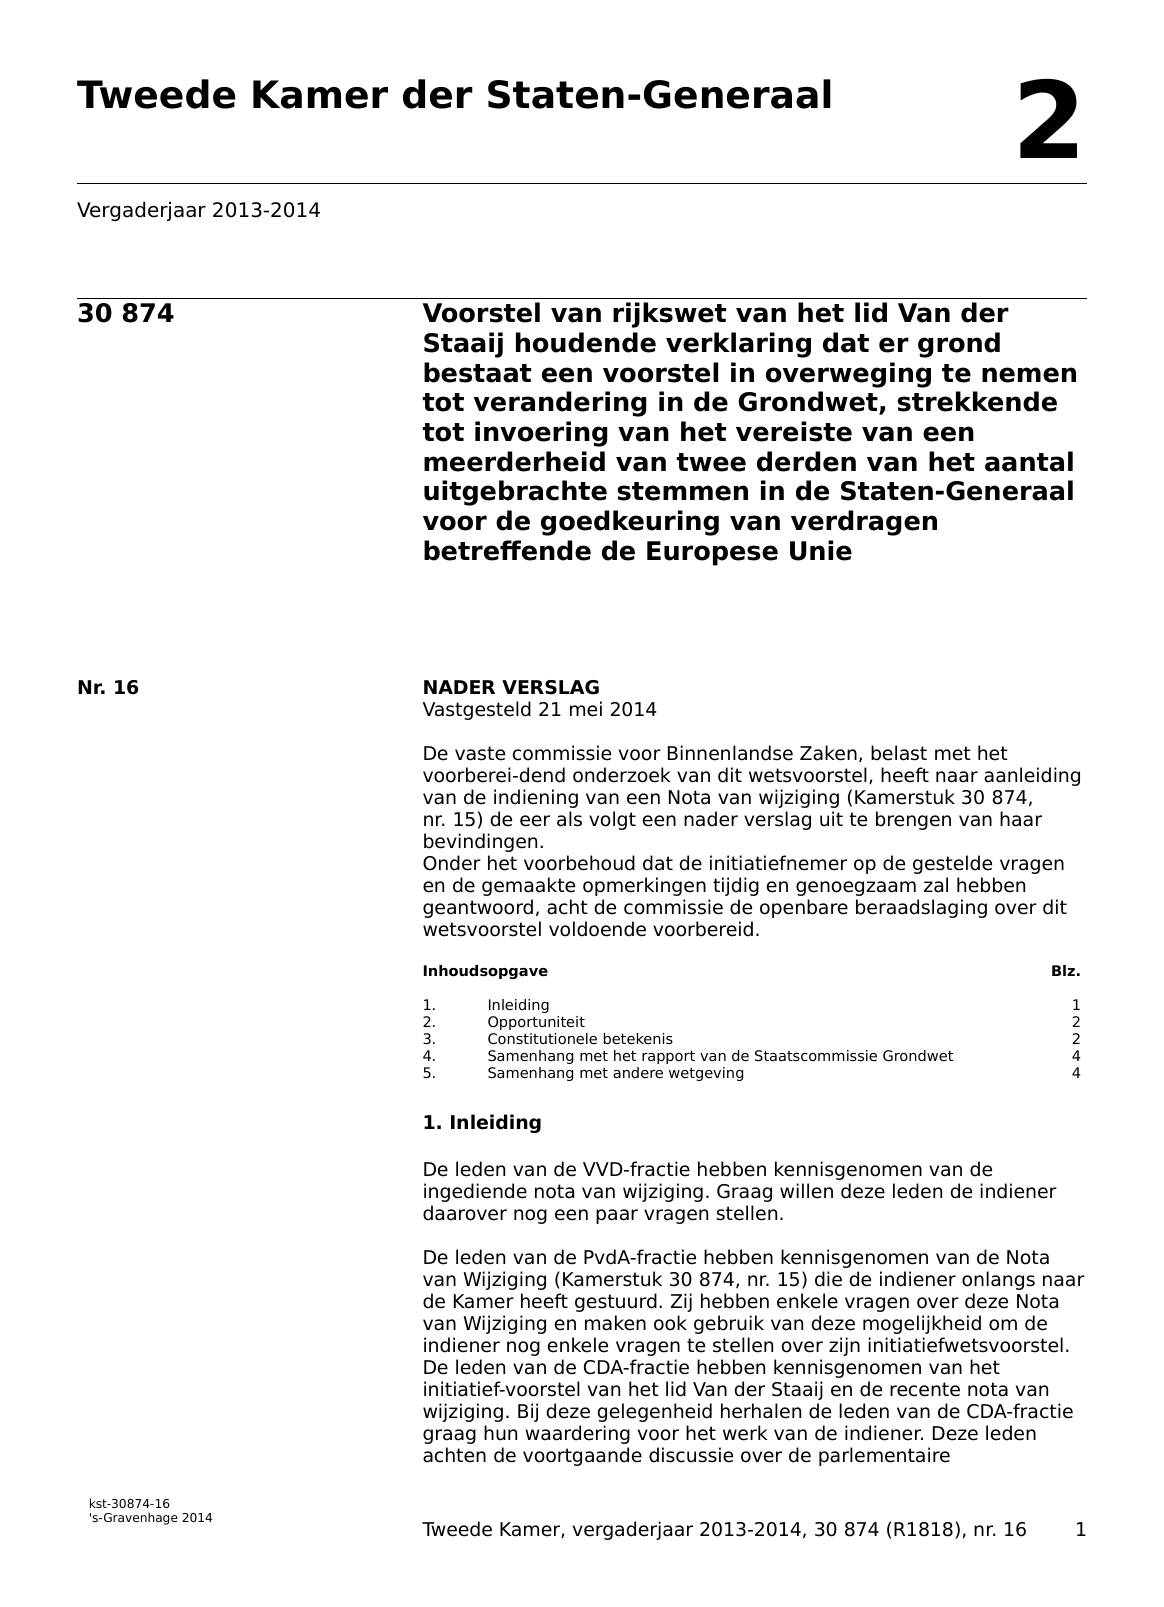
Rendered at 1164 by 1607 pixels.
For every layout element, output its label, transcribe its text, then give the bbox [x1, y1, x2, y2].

table_header 2 [886, 59, 1087, 183]
subtitle 30 874 Voorstel van rijkswet van het lid Van der Staaij houdende verklaring dat er grond bestaat een voorstel in overweging te nemen tot verandering in de Grondwet, strekkende tot invoering van het vereiste van een meerderheid van twee derden van het aantal uitgebrachte stemmen in de Staten-Generaal voor de goedkeuring van verdragen betreffende de Europese Unie [77, 299, 1087, 566]
table_header Tweede Kamer der Staten-Generaal [77, 59, 886, 183]
table_cell [1013, 980, 1087, 997]
table_header Inhoudsopgave [422, 963, 1013, 980]
text De vaste commissie voor Binnenlandse Zaken, belast met het voorberei-dend onderzoek van dit wetsvoorstel, heeft naar aanleiding van de indiening van een Nota van wijziging (Kamerstuk 30 874, nr. 15) de eer als volgt een nader verslag uit te brengen van haar bevindingen. [422, 743, 1087, 853]
table_cell [481, 980, 1013, 997]
table_cell 2 [1013, 1014, 1087, 1031]
text kst-30874-16 [88, 1497, 323, 1511]
subtitle Nr. 16 NADER VERSLAG [77, 677, 1087, 699]
table_cell 5. [422, 1065, 481, 1082]
table_cell 4 [1013, 1065, 1087, 1082]
table_header Blz. [1013, 963, 1087, 980]
table_cell 4 [1013, 1048, 1087, 1065]
text 's-Gravenhage 2014 [88, 1511, 323, 1525]
table_cell Samenhang met het rapport van de Staatscommissie Grondwet [481, 1048, 1013, 1065]
table_cell 1 [1013, 997, 1087, 1014]
table_cell Samenhang met andere wetgeving [481, 1065, 1013, 1082]
table_cell Inleiding [481, 997, 1013, 1014]
text De leden van de VVD-fractie hebben kennisgenomen van de ingediende nota van wijziging. Graag willen deze leden de indiener daarover nog een paar vragen stellen. [422, 1159, 1087, 1225]
table_cell Vergaderjaar 2013-2014 [77, 184, 1087, 298]
text Vastgesteld 21 mei 2014 [422, 699, 1087, 721]
table_cell Constitutionele betekenis [481, 1031, 1013, 1048]
subtitle 1. Inleiding [422, 1112, 1087, 1134]
text De leden van de CDA-fractie hebben kennisgenomen van het initiatief-voorstel van het lid Van der Staaij en de recente nota van wijziging. Bij deze gelegenheid herhalen de leden van de CDA-fractie graag hun waardering voor het werk van de indiener. Deze leden achten de voortgaande discussie over de parlementaire [422, 1357, 1087, 1467]
text Onder het voorbehoud dat de initiatiefnemer op de gestelde vragen en de gemaakte opmerkingen tijdig en genoegzaam zal hebben geantwoord, acht de commissie de openbare beraadslaging over dit wetsvoorstel voldoende voorbereid. [422, 853, 1087, 941]
table_cell 2 [1013, 1031, 1087, 1048]
text De leden van de PvdA-fractie hebben kennisgenomen van de Nota van Wijziging (Kamerstuk 30 874, nr. 15) die de indiener onlangs naar de Kamer heeft gestuurd. Zij hebben enkele vragen over deze Nota van Wijziging en maken ook gebruik van deze mogelijkheid om de indiener nog enkele vragen te stellen over zijn initiatiefwetsvoorstel. [422, 1247, 1087, 1357]
table_cell 3. [422, 1031, 481, 1048]
table_cell 2. [422, 1014, 481, 1031]
table_cell [422, 980, 481, 997]
table_cell Opportuniteit [481, 1014, 1013, 1031]
table_cell 1. [422, 997, 481, 1014]
table_cell 4. [422, 1048, 481, 1065]
